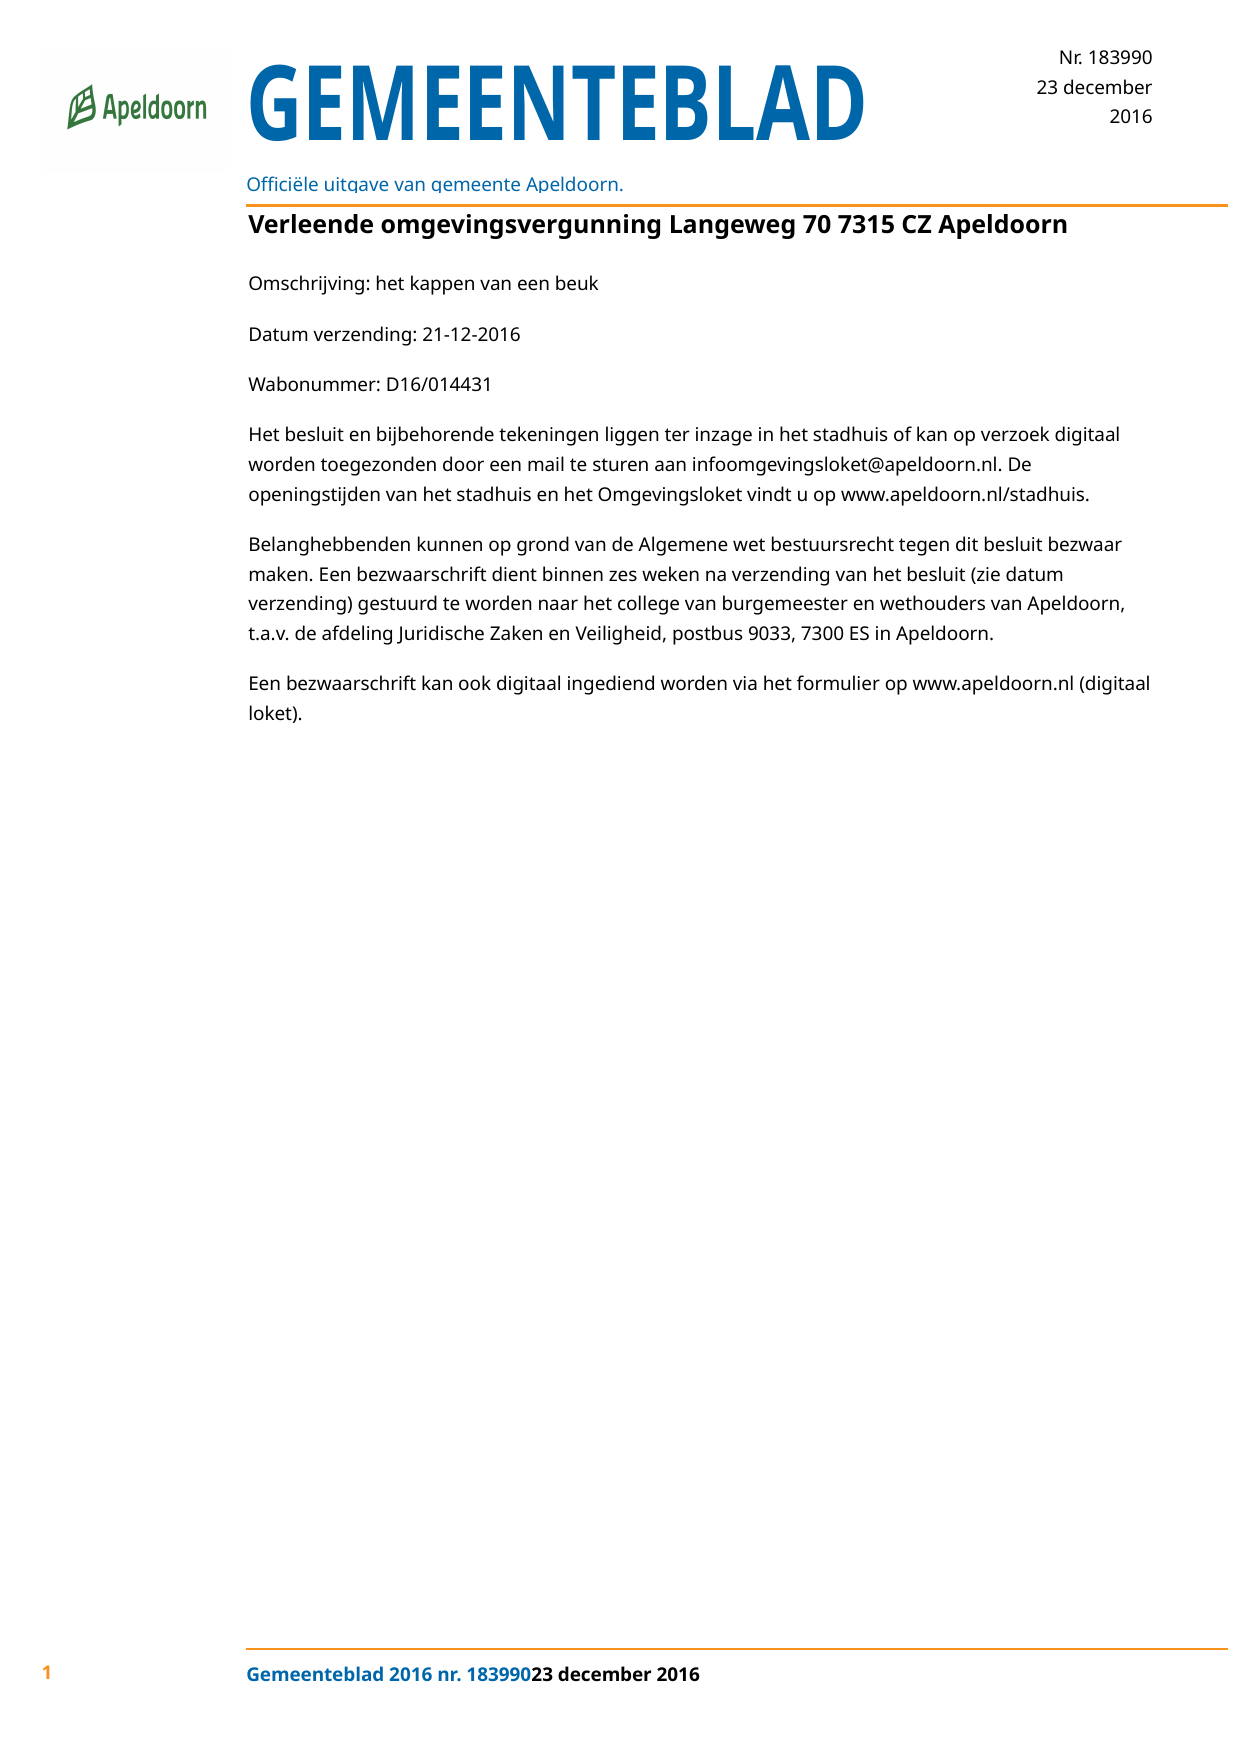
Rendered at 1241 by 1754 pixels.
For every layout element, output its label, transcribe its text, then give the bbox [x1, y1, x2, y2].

picture [41, 47, 231, 172]
text Een bezwaarschrift kan ook digitaal ingediend worden via het formulier op www.apeldoorn.nl (digitaal loket). [248, 670, 1152, 726]
text Omschrijving: het kappen van een beuk [248, 270, 1152, 296]
text Datum verzending: 21-12-2016 [248, 321, 1152, 346]
text Wabonummer: D16/014431 [248, 371, 1152, 397]
text Belanghebbenden kunnen op grond van de Algemene wet bestuursrecht tegen dit besluit bezwaar maken. Een bezwaarschrift dient binnen zes weken na verzending van het besluit (zie datum verzending) gestuurd te worden naar het college van burgemeester en wethouders van Apeldoorn, t.a.v. de afdeling Juridische Zaken en Veiligheid, postbus 9033, 7300 ES in Apeldoorn. [248, 531, 1152, 646]
text Het besluit en bijbehorende tekeningen liggen ter inzage in het stadhuis of kan op verzoek digitaal worden toegezonden door een mail te sturen aan infoomgevingsloket@apeldoorn.nl. De openingstijden van het stadhuis en het Omgevingsloket vindt u op www.apeldoorn.nl/stadhuis. [248, 422, 1152, 506]
text Verleende omgevingsvergunning Langeweg 70 7315 CZ Apeldoorn [248, 207, 1152, 241]
